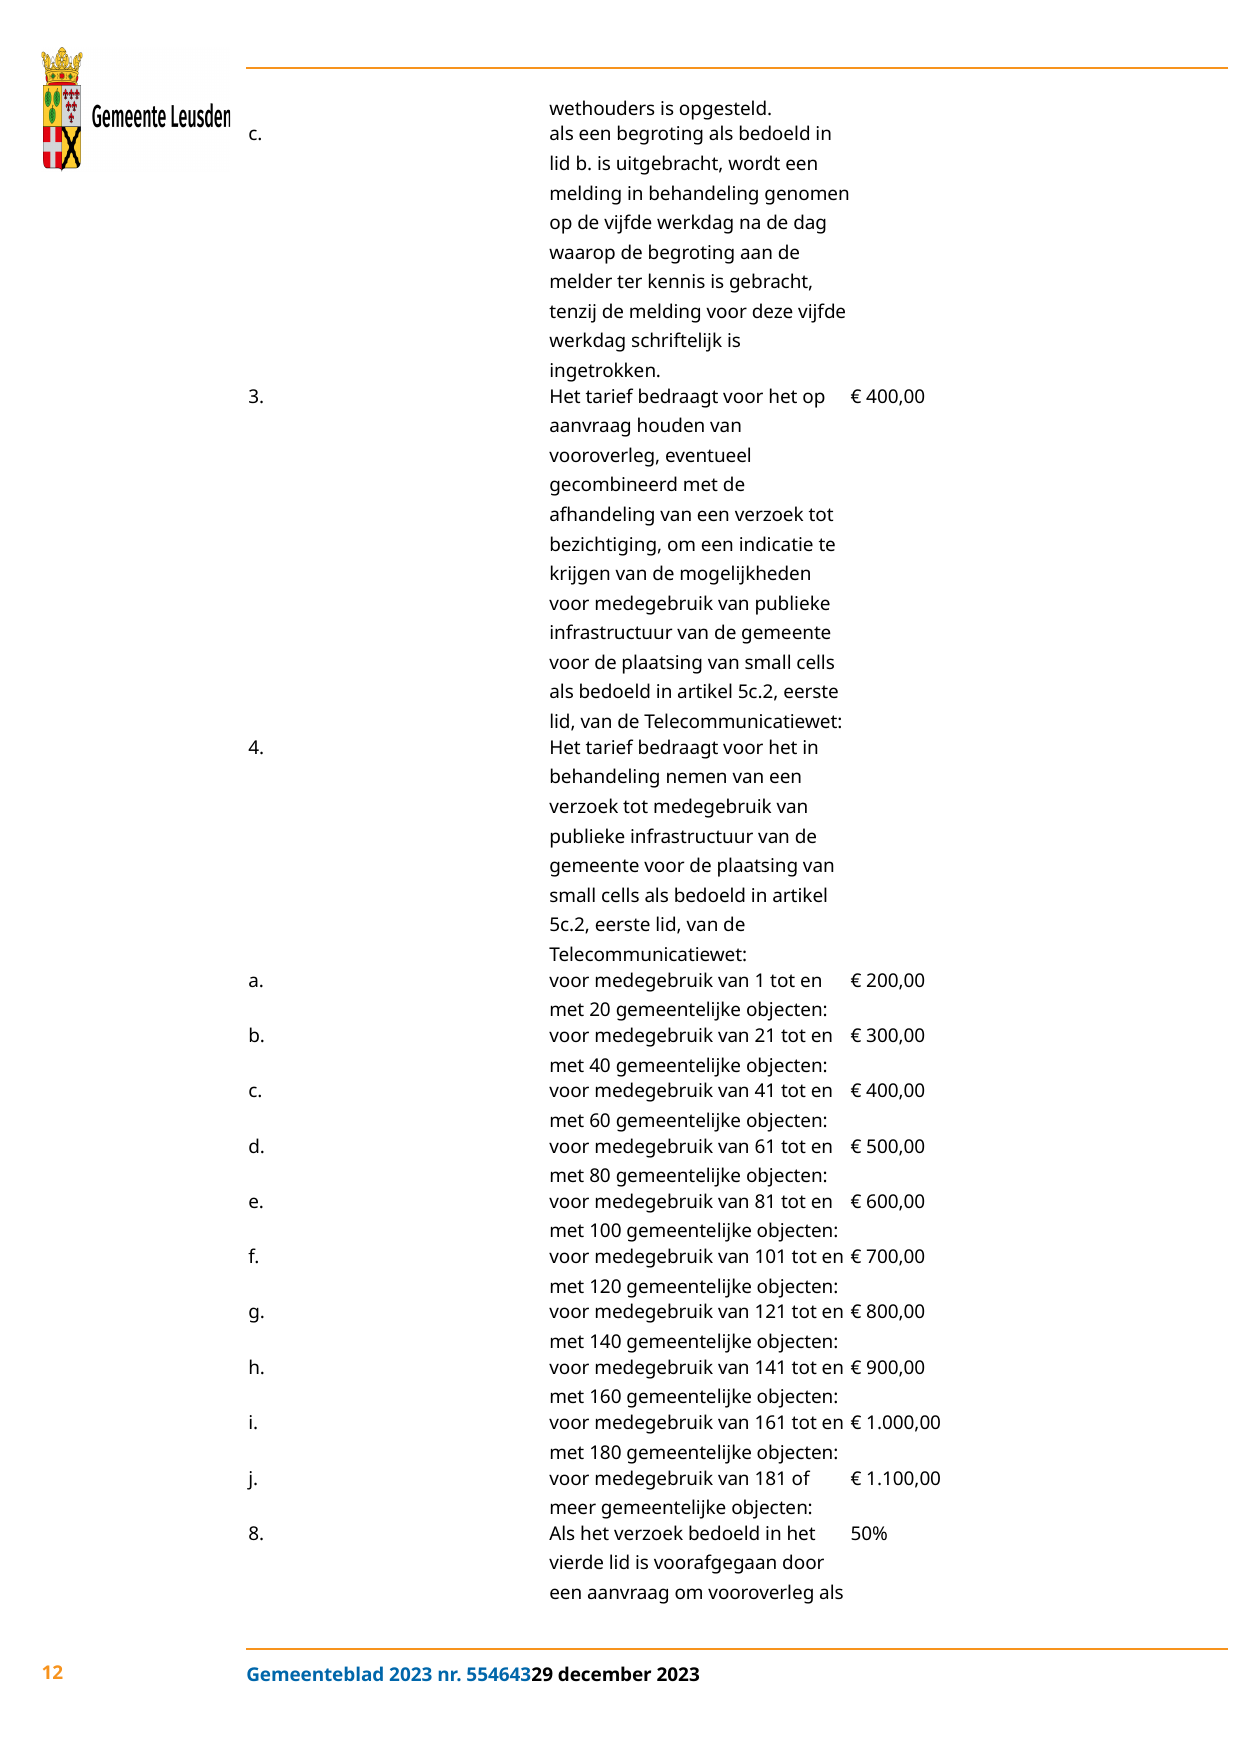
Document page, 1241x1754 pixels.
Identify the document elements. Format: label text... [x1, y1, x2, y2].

table_cell c. [248, 121, 549, 383]
table_cell voor medegebruik van 21 tot en met 40 gemeentelijke objecten: [549, 1022, 850, 1077]
table_cell voor medegebruik van 1 tot en met 20 gemeentelijke objecten: [549, 967, 850, 1022]
table_cell 50% [850, 1520, 1152, 1605]
table_cell f. [248, 1244, 549, 1299]
table_cell voor medegebruik van 121 tot en met 140 gemeentelijke objecten: [549, 1299, 850, 1354]
table_cell c. [248, 1078, 549, 1133]
table_cell Het tarief bedraagt voor het op aanvraag houden van vooroverleg, eventueel gecombineerd met de afhandeling van een verzoek tot bezichtiging, om een indicatie te krijgen van de mogelijkheden voor medegebruik van publieke infrastructuur van de gemeente voor de plaatsing van small cells als bedoeld in artikel 5c.2, eerste lid, van de Telecommunicatiewet: [549, 383, 850, 734]
table_cell d. [248, 1133, 549, 1188]
table_cell [850, 95, 1152, 121]
table_cell 4. [248, 734, 549, 967]
table_cell € 400,00 [850, 1078, 1152, 1133]
table_cell € 900,00 [850, 1354, 1152, 1409]
table_cell a. [248, 967, 549, 1022]
table_cell voor medegebruik van 41 tot en met 60 gemeentelijke objecten: [549, 1078, 850, 1133]
table_cell voor medegebruik van 161 tot en met 180 gemeentelijke objecten: [549, 1409, 850, 1465]
table_cell € 1.100,00 [850, 1465, 1152, 1520]
table_cell € 700,00 [850, 1244, 1152, 1299]
table_cell € 800,00 [850, 1299, 1152, 1354]
table_cell [850, 121, 1152, 383]
table_cell Het tarief bedraagt voor het in behandeling nemen van een verzoek tot medegebruik van publieke infrastructuur van de gemeente voor de plaatsing van small cells als bedoeld in artikel 5c.2, eerste lid, van de Telecommunicatiewet: [549, 734, 850, 967]
table_cell voor medegebruik van 81 tot en met 100 gemeentelijke objecten: [549, 1188, 850, 1243]
table_cell € 1.000,00 [850, 1409, 1152, 1465]
table_cell voor medegebruik van 61 tot en met 80 gemeentelijke objecten: [549, 1133, 850, 1188]
table_cell voor medegebruik van 181 of meer gemeentelijke objecten: [549, 1465, 850, 1520]
table_cell Als het verzoek bedoeld in het vierde lid is voorafgegaan door een aanvraag om vooroverleg als [549, 1520, 850, 1605]
table_cell voor medegebruik van 101 tot en met 120 gemeentelijke objecten: [549, 1244, 850, 1299]
table_cell € 600,00 [850, 1188, 1152, 1243]
table_cell e. [248, 1188, 549, 1243]
table_cell [248, 95, 549, 121]
table_cell € 400,00 [850, 383, 1152, 734]
table_cell h. [248, 1354, 549, 1409]
table_cell wethouders is opgesteld. [549, 95, 850, 121]
table_cell € 500,00 [850, 1133, 1152, 1188]
table_cell g. [248, 1299, 549, 1354]
table_cell € 200,00 [850, 967, 1152, 1022]
table_cell voor medegebruik van 141 tot en met 160 gemeentelijke objecten: [549, 1354, 850, 1409]
table_cell € 300,00 [850, 1022, 1152, 1077]
table_cell [850, 734, 1152, 967]
table_cell 3. [248, 383, 549, 734]
table_cell b. [248, 1022, 549, 1077]
picture [41, 47, 231, 172]
table_cell j. [248, 1465, 549, 1520]
table_cell 8. [248, 1520, 549, 1605]
table_cell als een begroting als bedoeld in lid b. is uitgebracht, wordt een melding in behandeling genomen op de vijfde werkdag na de dag waarop de begroting aan de melder ter kennis is gebracht, tenzij de melding voor deze vijfde werkdag schriftelijk is ingetrokken. [549, 121, 850, 383]
table_cell i. [248, 1409, 549, 1465]
